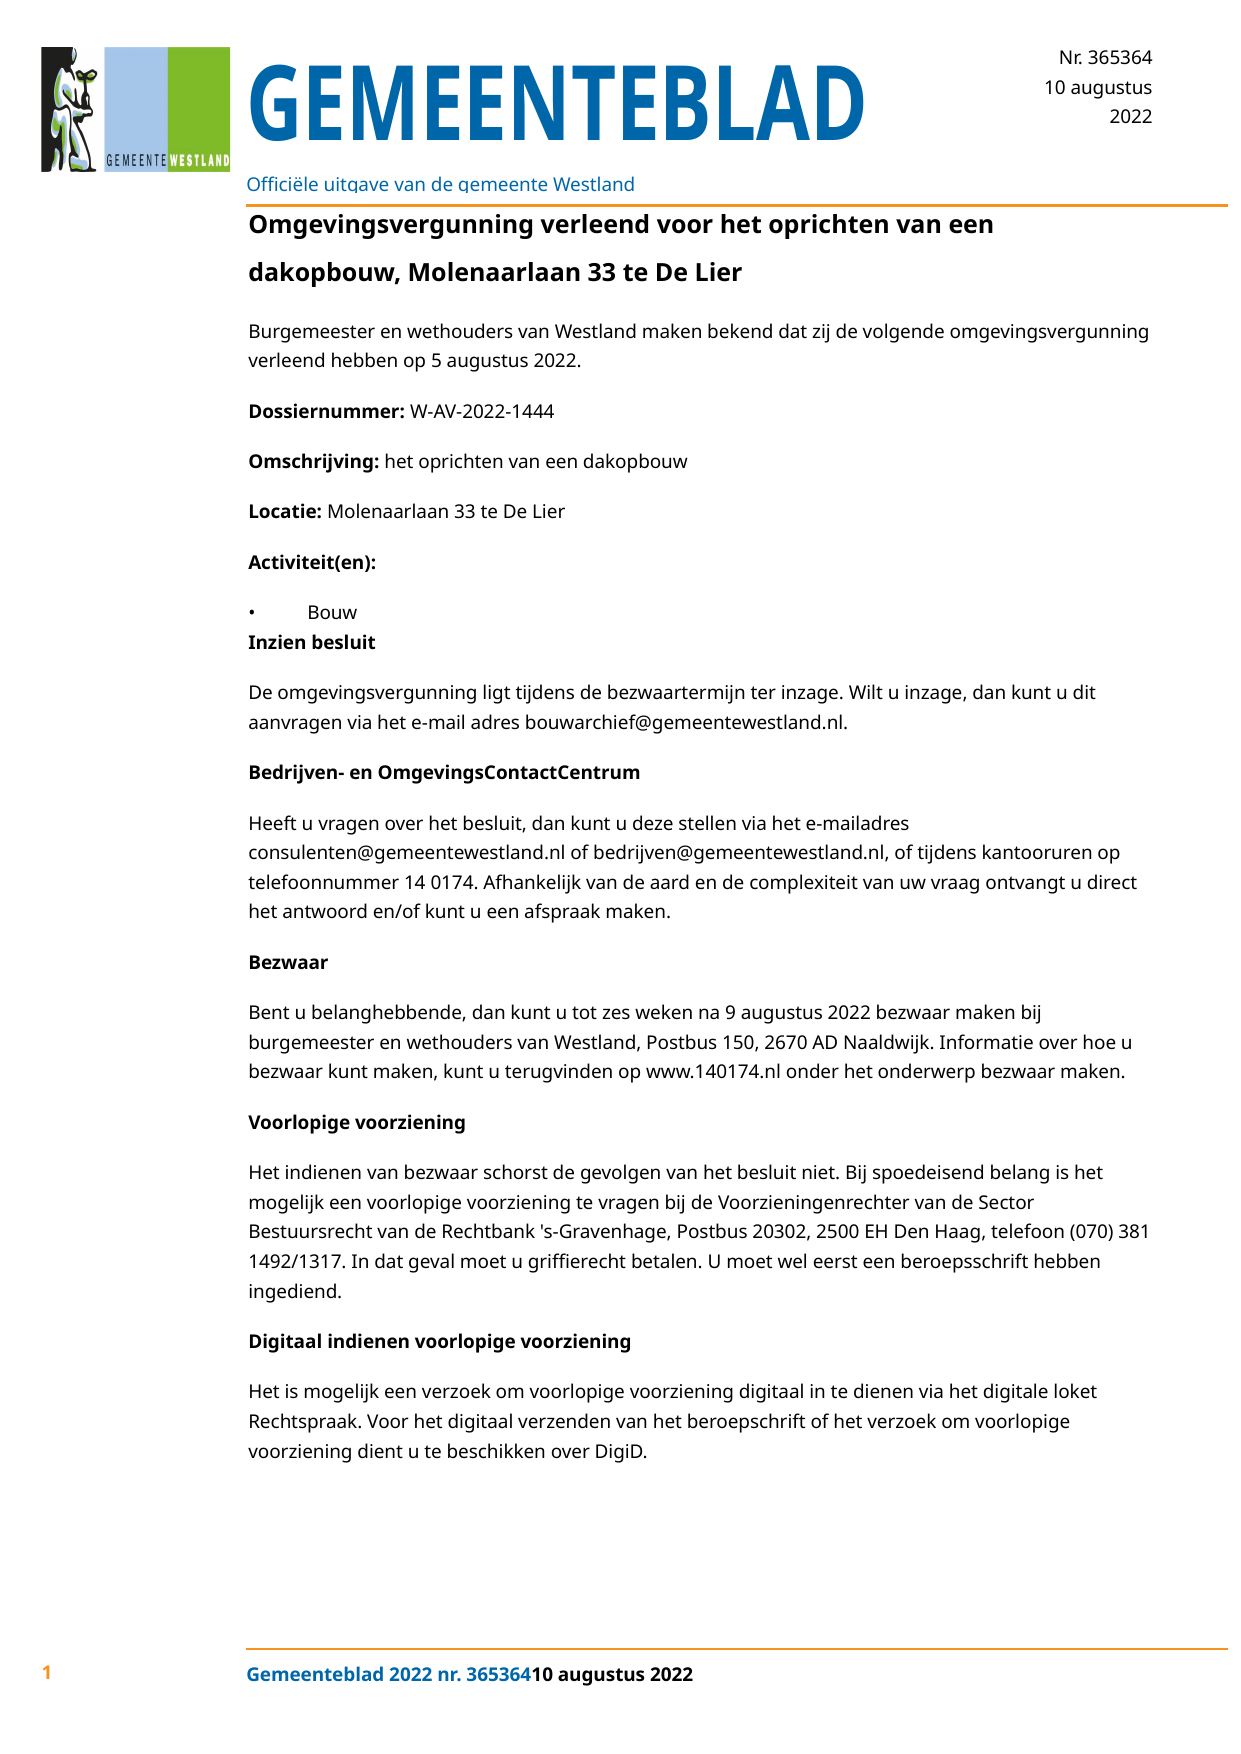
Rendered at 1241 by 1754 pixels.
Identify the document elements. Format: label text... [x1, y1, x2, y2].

text Het is mogelijk een verzoek om voorlopige voorziening digitaal in te dienen via het digitale loket Rechtspraak. Voor het digitaal verzenden van het beroepschrift of het verzoek om voorlopige voorziening dient u te beschikken over DigiD. [248, 1379, 1152, 1464]
text Omgevingsvergunning verleend voor het oprichten van een dakopbouw, Molenaarlaan 33 te De Lier [248, 207, 1152, 288]
text Het indienen van bezwaar schorst de gevolgen van het besluit niet. Bij spoedeisend belang is het mogelijk een voorlopige voorziening te vragen bij de Voorzieningenrechter van de Sector Bestuursrecht van de Rechtbank 's-Gravenhage, Postbus 20302, 2500 EH Den Haag, telefoon (070) 381 1492/1317. In dat geval moet u griffierecht betalen. U moet wel eerst een beroepsschrift hebben ingediend. [248, 1159, 1152, 1304]
text Voorlopige voorziening [248, 1109, 1152, 1135]
text Burgemeester en wethouders van Westland maken bekend dat zij de volgende omgevingsvergunning verleend hebben op 5 augustus 2022. [248, 318, 1152, 373]
text Bedrijven- en OmgevingsContactCentrum [248, 759, 1152, 785]
text Bezwaar [248, 949, 1152, 975]
text Omschrijving: het oprichten van een dakopbouw [248, 448, 1152, 474]
text Locatie: Molenaarlaan 33 te De Lier [248, 499, 1152, 524]
text Bent u belanghebbende, dan kunt u tot zes weken na 9 augustus 2022 bezwaar maken bij burgemeester en wethouders van Westland, Postbus 150, 2670 AD Naaldwijk. Informatie over hoe u bezwaar kunt maken, kunt u terugvinden op www.140174.nl onder het onderwerp bezwaar maken. [248, 999, 1152, 1084]
text Activiteit(en): [248, 549, 1152, 575]
list Bouw [248, 599, 1152, 625]
text Digitaal indienen voorlopige voorziening [248, 1328, 1152, 1354]
text De omgevingsvergunning ligt tijdens de bezwaartermijn ter inzage. Wilt u inzage, dan kunt u dit aanvragen via het e-mail adres bouwarchief@gemeentewestland.nl. [248, 679, 1152, 735]
text Dossiernummer: W-AV-2022-1444 [248, 398, 1152, 424]
text Inzien besluit [248, 629, 1152, 655]
picture [41, 47, 231, 172]
text Heeft u vragen over het besluit, dan kunt u deze stellen via het e-mailadres consulenten@gemeentewestland.nl of bedrijven@gemeentewestland.nl, of tijdens kantooruren op telefoonnummer 14 0174. Afhankelijk van de aard en de complexiteit van uw vraag ontvangt u direct het antwoord en/of kunt u een afspraak maken. [248, 810, 1152, 924]
